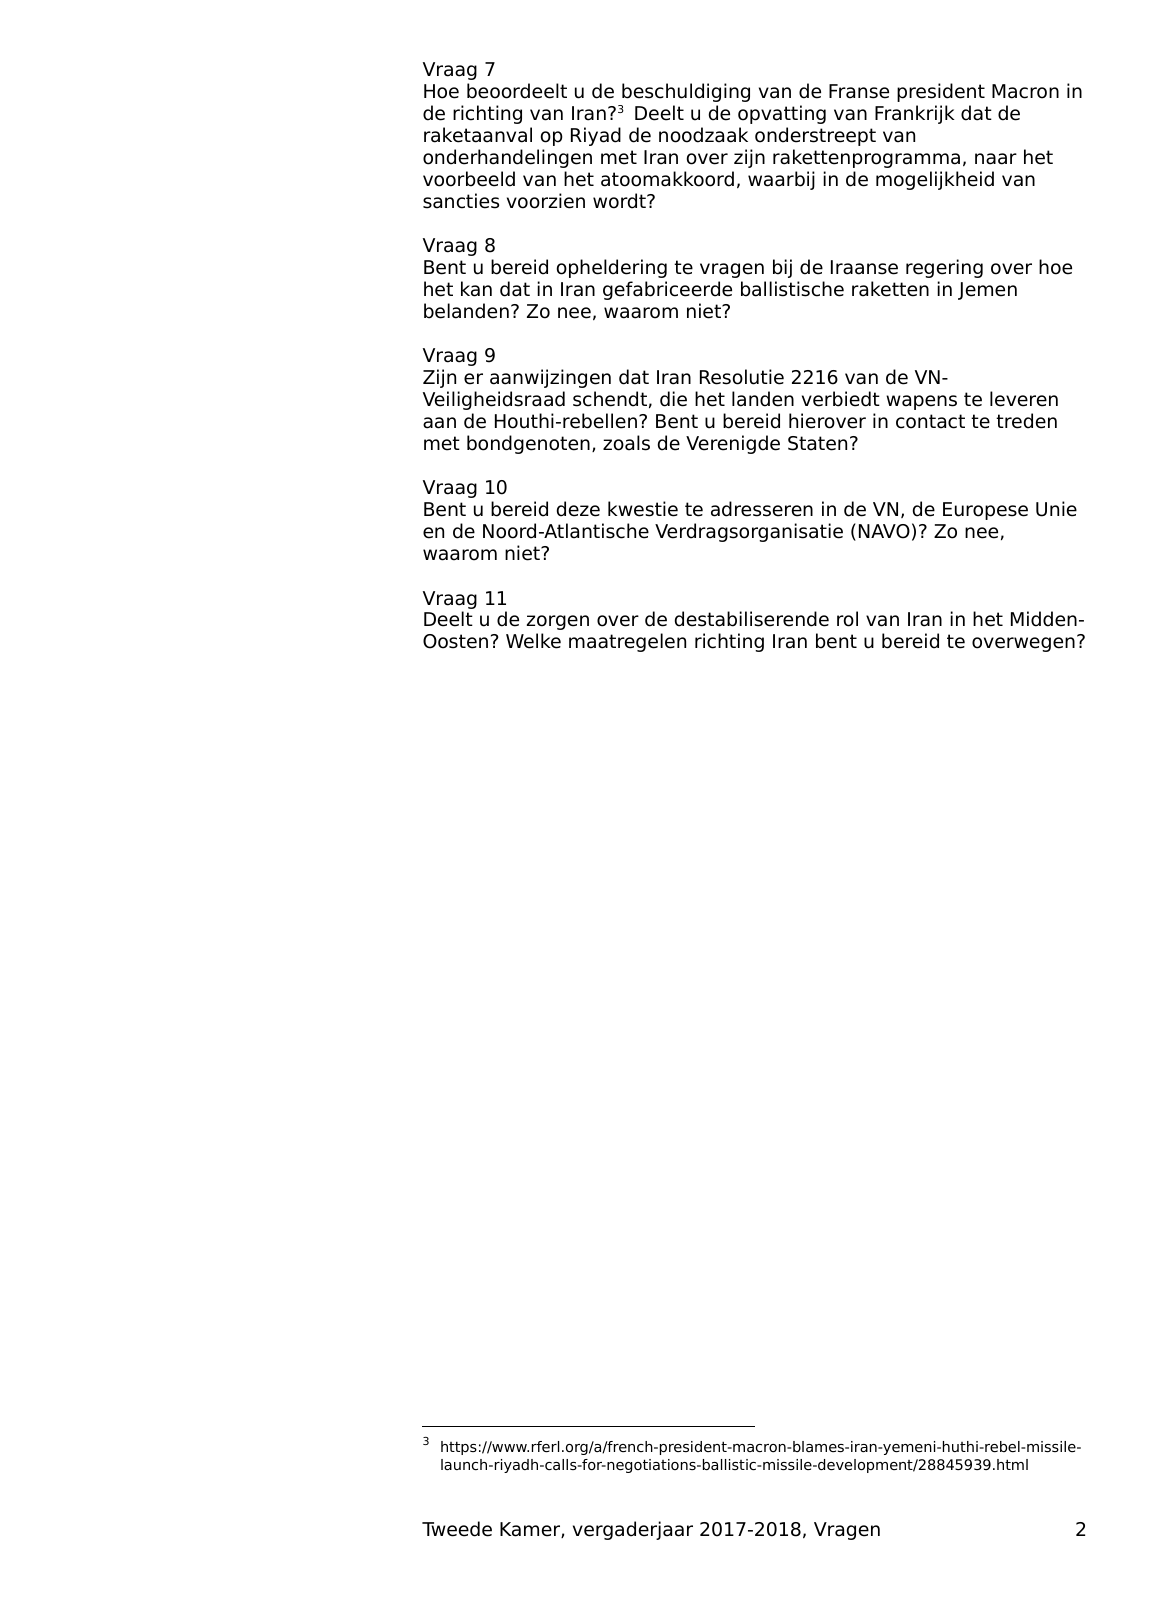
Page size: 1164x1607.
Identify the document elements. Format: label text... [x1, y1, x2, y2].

text Bent u bereid deze kwestie te adresseren in de VN, de Europese Unie en de Noord-Atlantische Verdragsorganisatie (NAVO)? Zo nee, waarom niet? [422, 499, 1087, 565]
text Zijn er aanwijzingen dat Iran Resolutie 2216 van de VN-Veiligheidsraad schendt, die het landen verbiedt wapens te leveren aan de Houthi-rebellen? Bent u bereid hierover in contact te treden met bondgenoten, zoals de Verenigde Staten? [422, 367, 1087, 455]
text Vraag 8 [422, 235, 1087, 257]
text Vraag 9 [422, 345, 1087, 367]
text Vraag 10 [422, 477, 1087, 499]
text Bent u bereid opheldering te vragen bij de Iraanse regering over hoe het kan dat in Iran gefabriceerde ballistische raketten in Jemen belanden? Zo nee, waarom niet? [422, 257, 1087, 323]
text Deelt u de zorgen over de destabiliserende rol van Iran in het Midden-Oosten? Welke maatregelen richting Iran bent u bereid te overwegen? [422, 609, 1087, 653]
text Hoe beoordeelt u de beschuldiging van de Franse president Macron in de richting van Iran? Deelt u de opvatting van Frankrijk dat de raketaanval op Riyad de noodzaak onderstreept van onderhandelingen met Iran over zijn rakettenprogramma, naar het voorbeeld van het atoomakkoord, waarbij in de mogelijkheid van sancties voorzien wordt? [422, 81, 1087, 213]
text Vraag 7 [422, 59, 1087, 81]
text Vraag 11 [422, 587, 1087, 609]
text https://www.rferl.org/a/french-president-macron-blames-iran-yemeni-huthi-rebel-missile-launch-riyadh-calls-for-negotiations-ballistic-missile-development/28845939.html [422, 1435, 1087, 1474]
